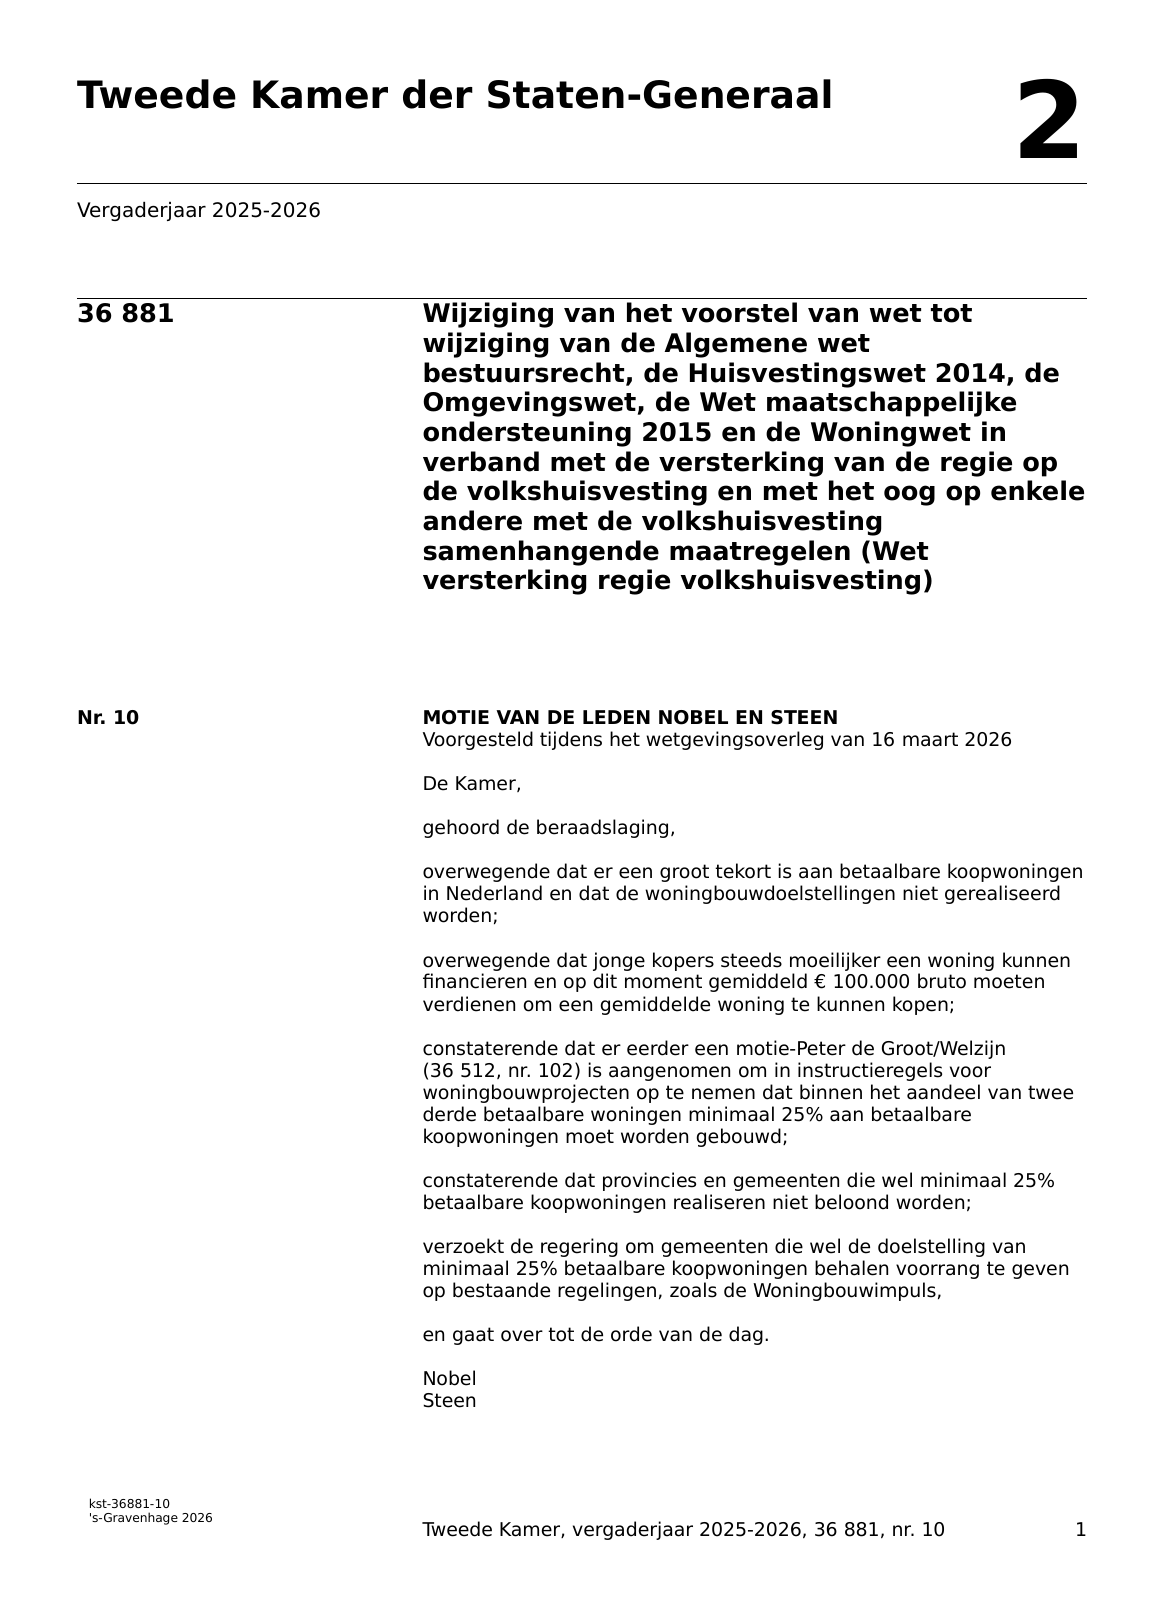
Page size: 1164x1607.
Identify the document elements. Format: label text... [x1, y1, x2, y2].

text overwegende dat jonge kopers steeds moeilijker een woning kunnen financieren en op dit moment gemiddeld € 100.000 bruto moeten verdienen om een gemiddelde woning te kunnen kopen; [422, 949, 1087, 1015]
table_cell Vergaderjaar 2025-2026 [77, 184, 1087, 298]
text constaterende dat provincies en gemeenten die wel minimaal 25% betaalbare koopwoningen realiseren niet beloond worden; [422, 1170, 1087, 1214]
table_header Tweede Kamer der Staten-Generaal [77, 59, 886, 183]
subtitle 36 881 Wijziging van het voorstel van wet tot wijziging van de Algemene wet bestuursrecht, de Huisvestingswet 2014, de Omgevingswet, de Wet maatschappelijke ondersteuning 2015 en de Woningwet in verband met de versterking van de regie op de volkshuisvesting en met het oog op enkele andere met de volkshuisvesting samenhangende maatregelen (Wet versterking regie volkshuisvesting) [77, 299, 1087, 596]
text gehoord de beraadslaging, [422, 817, 1087, 839]
text en gaat over tot de orde van de dag. [422, 1324, 1087, 1346]
text Steen [422, 1390, 1087, 1412]
text Voorgesteld tijdens het wetgevingsoverleg van 16 maart 2026 [422, 729, 1087, 751]
text kst-36881-10 [88, 1497, 323, 1511]
text De Kamer, [422, 773, 1087, 795]
text overwegende dat er een groot tekort is aan betaalbare koopwoningen in Nederland en dat de woningbouwdoelstellingen niet gerealiseerd worden; [422, 861, 1087, 927]
subtitle Nr. 10 MOTIE VAN DE LEDEN NOBEL EN STEEN [77, 707, 1087, 729]
text constaterende dat er eerder een motie-Peter de Groot/Welzijn (36 512, nr. 102) is aangenomen om in instructieregels voor woningbouwprojecten op te nemen dat binnen het aandeel van twee derde betaalbare woningen minimaal 25% aan betaalbare koopwoningen moet worden gebouwd; [422, 1038, 1087, 1147]
text verzoekt de regering om gemeenten die wel de doelstelling van minimaal 25% betaalbare koopwoningen behalen voorrang te geven op bestaande regelingen, zoals de Woningbouwimpuls, [422, 1236, 1087, 1302]
text 's-Gravenhage 2026 [88, 1511, 323, 1525]
text Nobel [422, 1368, 1087, 1390]
table_header 2 [886, 59, 1087, 183]
